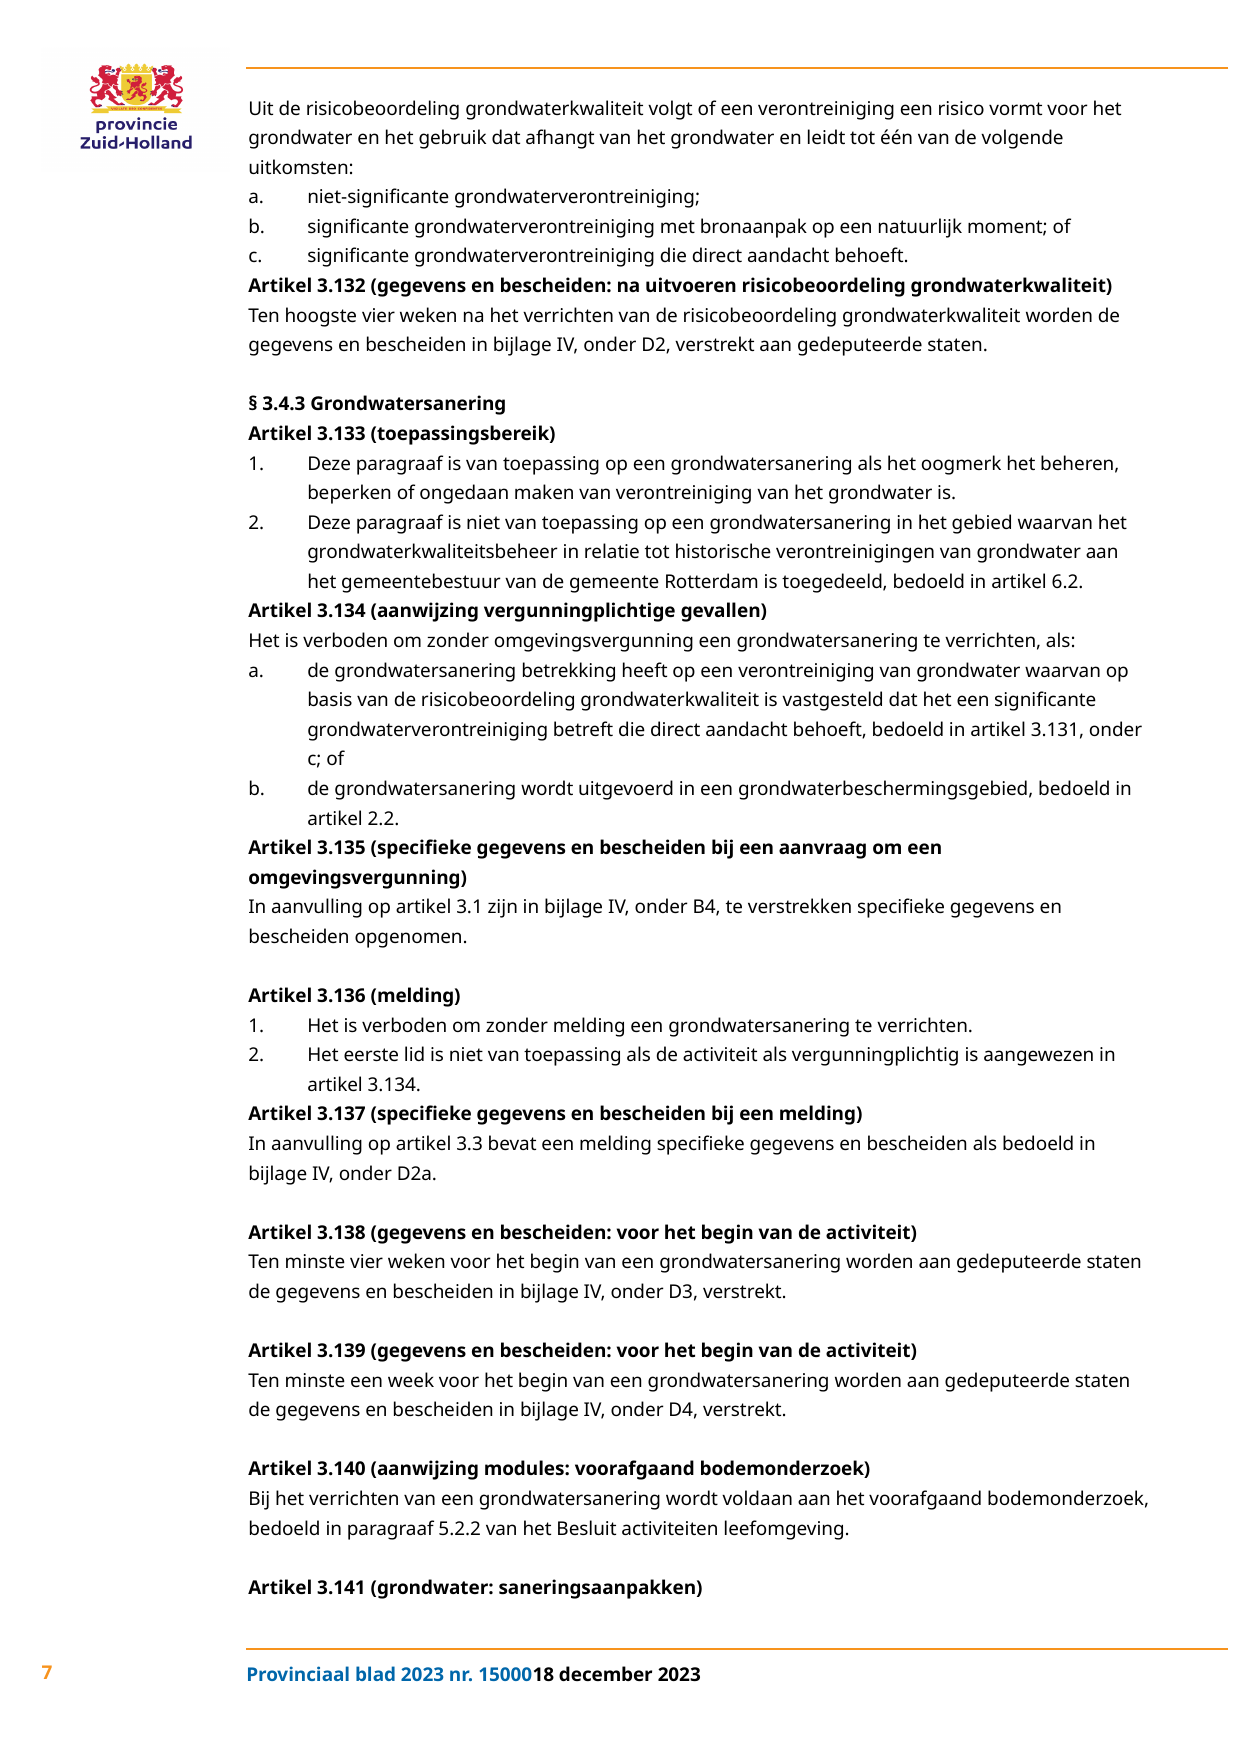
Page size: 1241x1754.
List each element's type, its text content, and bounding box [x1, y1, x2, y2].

text Ten minste een week voor het begin van een grondwatersanering worden aan gedeputeerde staten de gegevens en bescheiden in bijlage IV, onder D4, verstrekt. [248, 1367, 1152, 1422]
text Ten minste vier weken voor het begin van een grondwatersanering worden aan gedeputeerde staten de gegevens en bescheiden in bijlage IV, onder D3, verstrekt. [248, 1248, 1152, 1304]
list niet-significante grondwaterverontreiniging; [248, 183, 1152, 209]
text Artikel 3.138 (gegevens en bescheiden: voor het begin van de activiteit) [248, 1219, 1152, 1245]
text Het is verboden om zonder omgevingsvergunning een grondwatersanering te verrichten, als: [248, 627, 1152, 653]
text Artikel 3.137 (specifieke gegevens en bescheiden bij een melding) [248, 1101, 1152, 1126]
text Artikel 3.140 (aanwijzing modules: voorafgaand bodemonderzoek) [248, 1456, 1152, 1481]
text Artikel 3.141 (grondwater: saneringsaanpakken) [248, 1574, 1152, 1600]
text Artikel 3.133 (toepassingsbereik) [248, 420, 1152, 446]
text Artikel 3.136 (melding) [248, 982, 1152, 1008]
list Deze paragraaf is van toepassing op een grondwatersanering als het oogmerk het beheren, beperken of ongedaan maken van verontreiniging van het grondwater is. [248, 450, 1152, 505]
list Het eerste lid is niet van toepassing als de activiteit als vergunningplichtig is aangewezen in artikel 3.134. [248, 1041, 1152, 1097]
list significante grondwaterverontreiniging met bronaanpak op een natuurlijk moment; of [248, 213, 1152, 239]
text Ten hoogste vier weken na het verrichten van de risicobeoordeling grondwaterkwaliteit worden de gegevens en bescheiden in bijlage IV, onder D2, verstrekt aan gedeputeerde staten. [248, 302, 1152, 357]
text Artikel 3.135 (specifieke gegevens en bescheiden bij een aanvraag om een omgevingsvergunning) [248, 834, 1152, 890]
list Deze paragraaf is niet van toepassing op een grondwatersanering in het gebied waarvan het grondwaterkwaliteitsbeheer in relatie tot historische verontreinigingen van grondwater aan het gemeentebestuur van de gemeente Rotterdam is toegedeeld, bedoeld in artikel 6.2. [248, 509, 1152, 594]
text Bij het verrichten van een grondwatersanering wordt voldaan aan het voorafgaand bodemonderzoek, bedoeld in paragraaf 5.2.2 van het Besluit activiteiten leefomgeving. [248, 1485, 1152, 1541]
text In aanvulling op artikel 3.1 zijn in bijlage IV, onder B4, te verstrekken specifieke gegevens en bescheiden opgenomen. [248, 893, 1152, 949]
text Artikel 3.134 (aanwijzing vergunningplichtige gevallen) [248, 598, 1152, 623]
text Uit de risicobeoordeling grondwaterkwaliteit volgt of een verontreiniging een risico vormt voor het grondwater en het gebruik dat afhangt van het grondwater en leidt tot één van de volgende uitkomsten: [248, 95, 1152, 180]
text Artikel 3.139 (gegevens en bescheiden: voor het begin van de activiteit) [248, 1337, 1152, 1363]
text § 3.4.3 Grondwatersanering [248, 391, 1152, 416]
list Het is verboden om zonder melding een grondwatersanering te verrichten. [248, 1012, 1152, 1038]
text In aanvulling op artikel 3.3 bevat een melding specifieke gegevens en bescheiden als bedoeld in bijlage IV, onder D2a. [248, 1130, 1152, 1186]
list de grondwatersanering wordt uitgevoerd in een grondwaterbeschermingsgebied, bedoeld in artikel 2.2. [248, 775, 1152, 831]
text Artikel 3.132 (gegevens en bescheiden: na uitvoeren risicobeoordeling grondwaterkwaliteit) [248, 272, 1152, 298]
picture [41, 47, 231, 172]
list significante grondwaterverontreiniging die direct aandacht behoeft. [248, 243, 1152, 268]
list de grondwatersanering betrekking heeft op een verontreiniging van grondwater waarvan op basis van de risicobeoordeling grondwaterkwaliteit is vastgesteld dat het een significante grondwaterverontreiniging betreft die direct aandacht behoeft, bedoeld in artikel 3.131, onder c; of [248, 657, 1152, 771]
